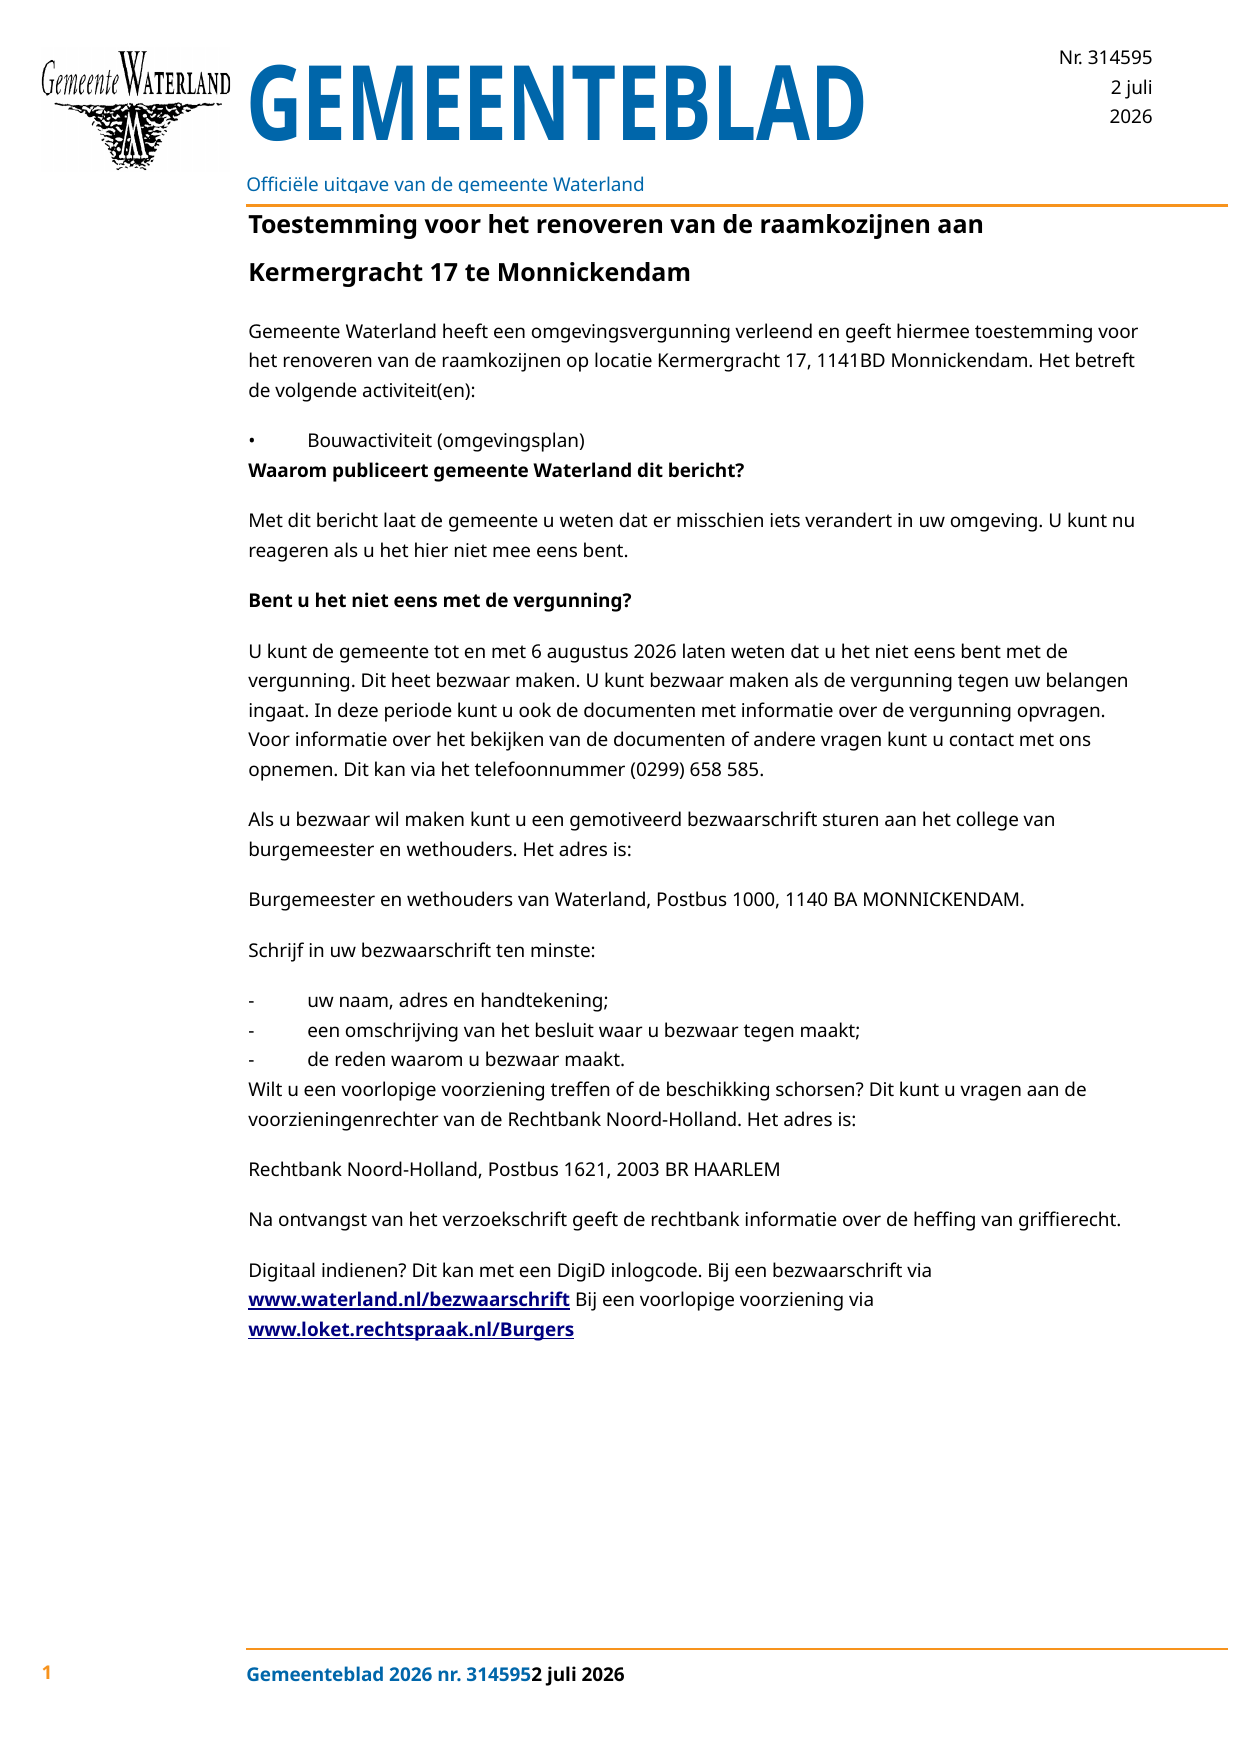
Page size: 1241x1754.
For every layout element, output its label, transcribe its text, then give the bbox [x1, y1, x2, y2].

list uw naam, adres en handtekening; [248, 987, 1152, 1013]
text Met dit bericht laat de gemeente u weten dat er misschien iets verandert in uw omgeving. U kunt nu reageren als u het hier niet mee eens bent. [248, 507, 1152, 563]
text Na ontvangst van het verzoekschrift geeft de rechtbank informatie over de heffing van griffierecht. [248, 1207, 1152, 1232]
text U kunt de gemeente tot en met 6 augustus 2026 laten weten dat u het niet eens bent met de vergunning. Dit heet bezwaar maken. U kunt bezwaar maken als de vergunning tegen uw belangen ingaat. In deze periode kunt u ook de documenten met informatie over de vergunning opvragen. Voor informatie over het bekijken van de documenten of andere vragen kunt u contact met ons opnemen. Dit kan via het telefoonnummer (0299) 658 585. [248, 638, 1152, 782]
list Bouwactiviteit (omgevingsplan) [248, 427, 1152, 453]
text Als u bezwaar wil maken kunt u een gemotiveerd bezwaarschrift sturen aan het college van burgemeester en wethouders. Het adres is: [248, 807, 1152, 862]
list de reden waarom u bezwaar maakt. [248, 1047, 1152, 1072]
picture [41, 47, 231, 172]
text Rechtbank Noord-Holland, Postbus 1621, 2003 BR HAARLEM [248, 1156, 1152, 1182]
text Burgemeester en wethouders van Waterland, Postbus 1000, 1140 BA MONNICKENDAM. [248, 887, 1152, 912]
text Digitaal indienen? Dit kan met een DigiD inlogcode. Bij een bezwaarschrift via www.waterland.nl/bezwaarschrift Bij een voorlopige voorziening via www.loket.rechtspraak.nl/Burgers [248, 1257, 1152, 1342]
text Toestemming voor het renoveren van de raamkozijnen aan Kermergracht 17 te Monnickendam [248, 207, 1152, 288]
text Bent u het niet eens met de vergunning? [248, 587, 1152, 613]
text Wilt u een voorlopige voorziening treffen of de beschikking schorsen? Dit kunt u vragen aan de voorzieningenrechter van de Rechtbank Noord-Holland. Het adres is: [248, 1076, 1152, 1132]
text Schrijf in uw bezwaarschrift ten minste: [248, 937, 1152, 963]
text Gemeente Waterland heeft een omgevingsvergunning verleend en geeft hiermee toestemming voor het renoveren van de raamkozijnen op locatie Kermergracht 17, 1141BD Monnickendam. Het betreft de volgende activiteit(en): [248, 318, 1152, 403]
list een omschrijving van het besluit waar u bezwaar tegen maakt; [248, 1017, 1152, 1043]
text Waarom publiceert gemeente Waterland dit bericht? [248, 457, 1152, 483]
